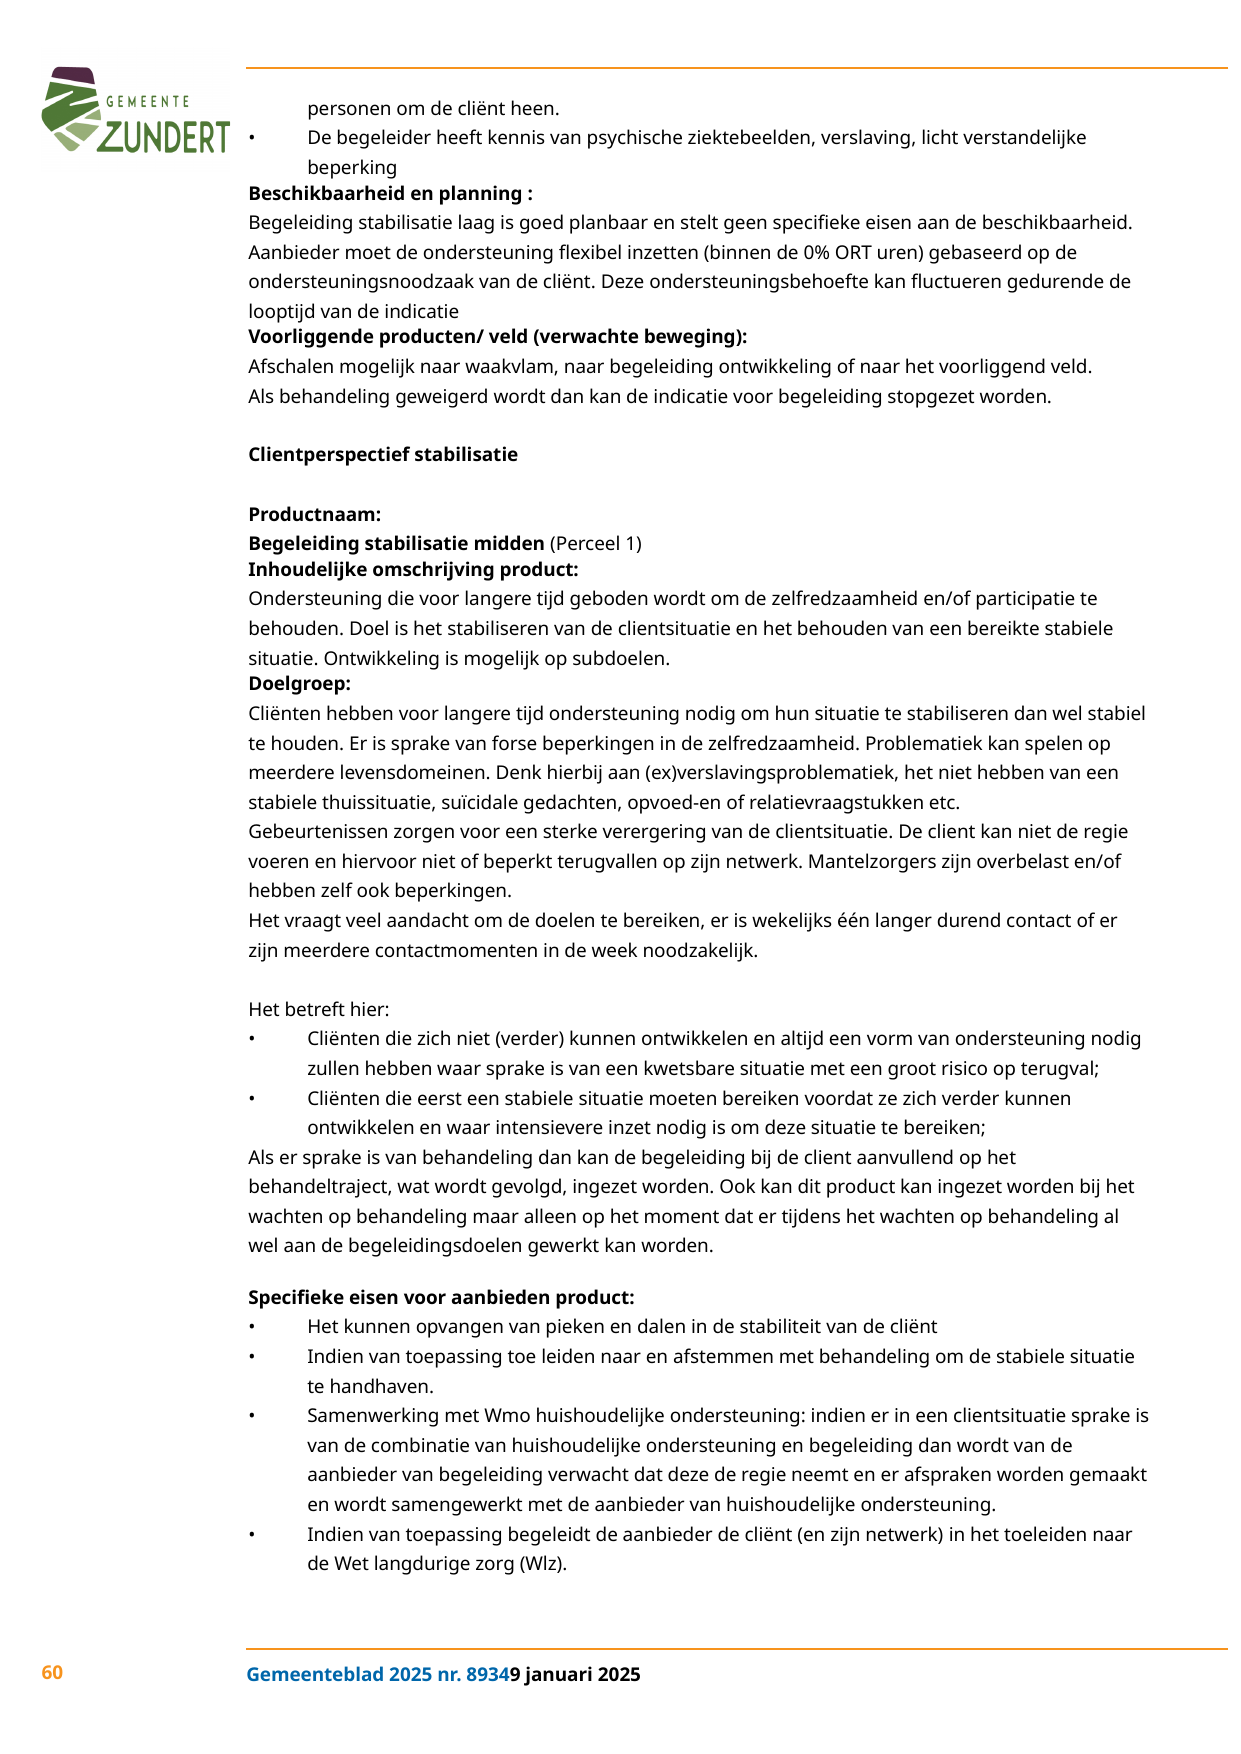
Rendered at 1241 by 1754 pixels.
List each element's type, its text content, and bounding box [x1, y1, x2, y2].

table_cell personen om de cliënt heen. De begeleider heeft kennis van psychische ziektebeelden, verslaving, licht verstandelijke beperking [248, 95, 1152, 180]
table_cell Voorliggende producten/ veld (verwachte beweging): Afschalen mogelijk naar waakvlam, naar begeleiding ontwikkeling of naar het voorliggend veld. Als behandeling geweigerd wordt dan kan de indicatie voor begeleiding stopgezet worden. [248, 324, 1152, 409]
table_cell Beschikbaarheid en planning : Begeleiding stabilisatie laag is goed planbaar en stelt geen specifieke eisen aan de beschikbaarheid. Aanbieder moet de ondersteuning flexibel inzetten (binnen de 0% ORT uren) gebaseerd op de ondersteuningsnoodzaak van de cliënt. Deze ondersteuningsbehoefte kan fluctueren gedurende de looptijd van de indicatie [248, 180, 1152, 324]
table_cell Specifieke eisen voor aanbieden product: Het kunnen opvangen van pieken en dalen in de stabiliteit van de cliënt Indien van toepassing toe leiden naar en afstemmen met behandeling om de stabiele situatie te handhaven. Samenwerking met Wmo huishoudelijke ondersteuning: indien er in een clientsituatie sprake is van de combinatie van huishoudelijke ondersteuning en begeleiding dan wordt van de aanbieder van begeleiding verwacht dat deze de regie neemt en er afspraken worden gemaakt en wordt samengewerkt met de aanbieder van huishoudelijke ondersteuning. Indien van toepassing begeleidt de aanbieder de cliënt (en zijn netwerk) in het toeleiden naar de Wet langdurige zorg (Wlz). [248, 1284, 1152, 1576]
text Clientperspectief stabilisatie [248, 441, 1152, 467]
picture [41, 47, 231, 172]
table_header Productnaam: Begeleiding stabilisatie midden (Perceel 1) [248, 501, 1152, 556]
table_cell Doelgroep: Cliënten hebben voor langere tijd ondersteuning nodig om hun situatie te stabiliseren dan wel stabiel te houden. Er is sprake van forse beperkingen in de zelfredzaamheid. Problematiek kan spelen op meerdere levensdomeinen. Denk hierbij aan (ex)verslavingsproblematiek, het niet hebben van een stabiele thuissituatie, suïcidale gedachten, opvoed-en of relatievraagstukken etc. Gebeurtenissen zorgen voor een sterke verergering van de clientsituatie. De client kan niet de regie voeren en hiervoor niet of beperkt terugvallen op zijn netwerk. Mantelzorgers zijn overbelast en/of hebben zelf ook beperkingen. Het vraagt veel aandacht om de doelen te bereiken, er is wekelijks één langer durend contact of er zijn meerdere contactmomenten in de week noodzakelijk. Het betreft hier: Cliënten die zich niet (verder) kunnen ontwikkelen en altijd een vorm van ondersteuning nodig zullen hebben waar sprake is van een kwetsbare situatie met een groot risico op terugval; Cliënten die eerst een stabiele situatie moeten bereiken voordat ze zich verder kunnen ontwikkelen en waar intensievere inzet nodig is om deze situatie te bereiken; Als er sprake is van behandeling dan kan de begeleiding bij de client aanvullend op het behandeltraject, wat wordt gevolgd, ingezet worden. Ook kan dit product kan ingezet worden bij het wachten op behandeling maar alleen op het moment dat er tijdens het wachten op behandeling al wel aan de begeleidingsdoelen gewerkt kan worden. [248, 671, 1152, 1258]
table_cell Inhoudelijke omschrijving product: Ondersteuning die voor langere tijd geboden wordt om de zelfredzaamheid en/of participatie te behouden. Doel is het stabiliseren van de clientsituatie en het behouden van een bereikte stabiele situatie. Ontwikkeling is mogelijk op subdoelen. [248, 556, 1152, 671]
table_cell [248, 1258, 1152, 1284]
